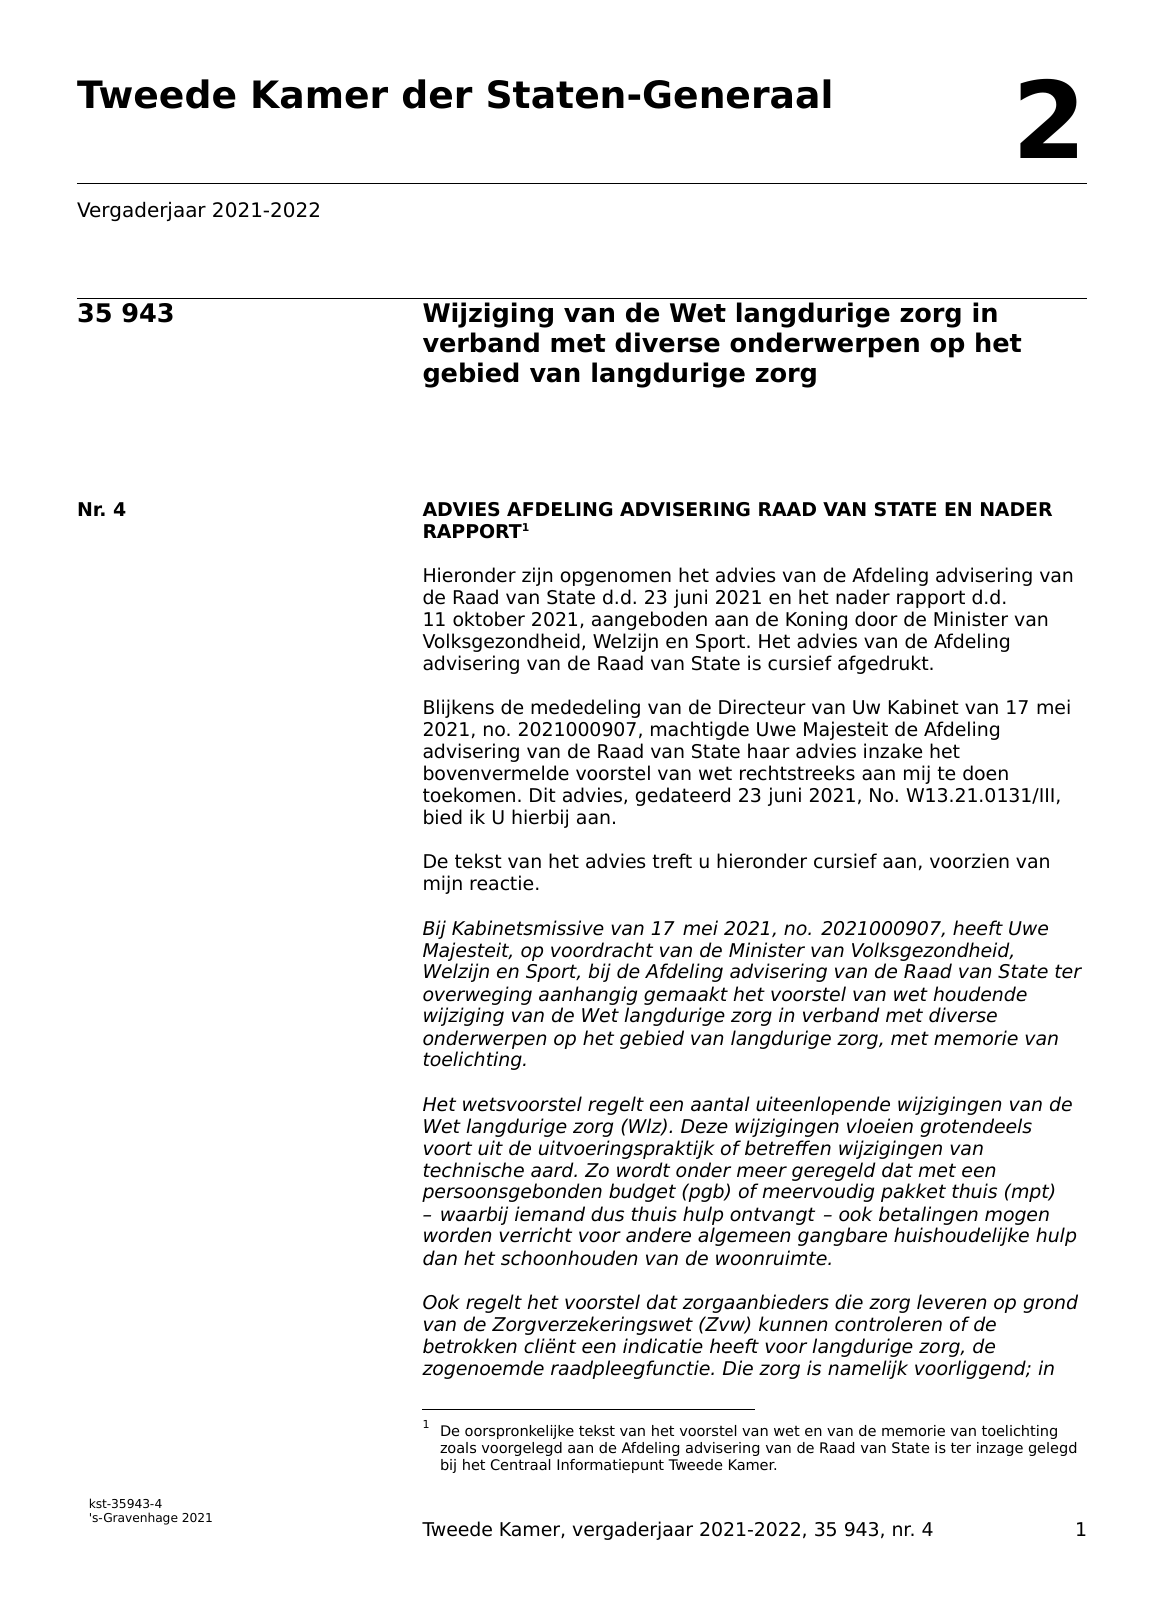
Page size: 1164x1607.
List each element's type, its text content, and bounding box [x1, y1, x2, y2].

text De oorspronkelijke tekst van het voorstel van wet en van de memorie van toelichting zoals voorgelegd aan de Afdeling advisering van de Raad van State is ter inzage gelegd bij het Centraal Informatiepunt Tweede Kamer. [422, 1418, 1087, 1474]
text Bij Kabinetsmissive van 17 mei 2021, no. 2021000907, heeft Uwe Majesteit, op voordracht van de Minister van Volksgezondheid, Welzijn en Sport, bij de Afdeling advisering van de Raad van State ter overweging aanhangig gemaakt het voorstel van wet houdende wijziging van de Wet langdurige zorg in verband met diverse onderwerpen op het gebied van langdurige zorg, met memorie van toelichting. [422, 917, 1087, 1071]
text Blijkens de mededeling van de Directeur van Uw Kabinet van 17 mei 2021, no. 2021000907, machtigde Uwe Majesteit de Afdeling advisering van de Raad van State haar advies inzake het bovenvermelde voorstel van wet rechtstreeks aan mij te doen toekomen. Dit advies, gedateerd 23 juni 2021, No. W13.21.0131/III, bied ik U hierbij aan. [422, 697, 1087, 829]
table_header 2 [886, 59, 1087, 183]
subtitle 35 943 Wijziging van de Wet langdurige zorg in verband met diverse onderwerpen op het gebied van langdurige zorg [77, 299, 1087, 388]
text De tekst van het advies treft u hieronder cursief aan, voorzien van mijn reactie. [422, 851, 1087, 895]
text Het wetsvoorstel regelt een aantal uiteenlopende wijzigingen van de Wet langdurige zorg (Wlz). Deze wijzigingen vloeien grotendeels voort uit de uitvoeringspraktijk of betreffen wijzigingen van technische aard. Zo wordt onder meer geregeld dat met een persoonsgebonden budget (pgb) of meervoudig pakket thuis (mpt) – waarbij iemand dus thuis hulp ontvangt – ook betalingen mogen worden verricht voor andere algemeen gangbare huishoudelijke hulp dan het schoonhouden van de woonruimte. [422, 1093, 1087, 1269]
text kst-35943-4 [88, 1497, 323, 1511]
table_cell Vergaderjaar 2021-2022 [77, 184, 1087, 298]
text 's-Gravenhage 2021 [88, 1511, 323, 1525]
text Hieronder zijn opgenomen het advies van de Afdeling advisering van de Raad van State d.d. 23 juni 2021 en het nader rapport d.d. 11 oktober 2021, aangeboden aan de Koning door de Minister van Volksgezondheid, Welzijn en Sport. Het advies van de Afdeling advisering van de Raad van State is cursief afgedrukt. [422, 565, 1087, 675]
table_header Tweede Kamer der Staten-Generaal [77, 59, 886, 183]
text Ook regelt het voorstel dat zorgaanbieders die zorg leveren op grond van de Zorgverzekeringswet (Zvw) kunnen controleren of de betrokken cliënt een indicatie heeft voor langdurige zorg, de zogenoemde raadpleegfunctie. Die zorg is namelijk voorliggend; in [422, 1292, 1087, 1379]
subtitle Nr. 4 ADVIES AFDELING ADVISERING RAAD VAN STATE EN NADER RAPPORT [77, 499, 1087, 543]
